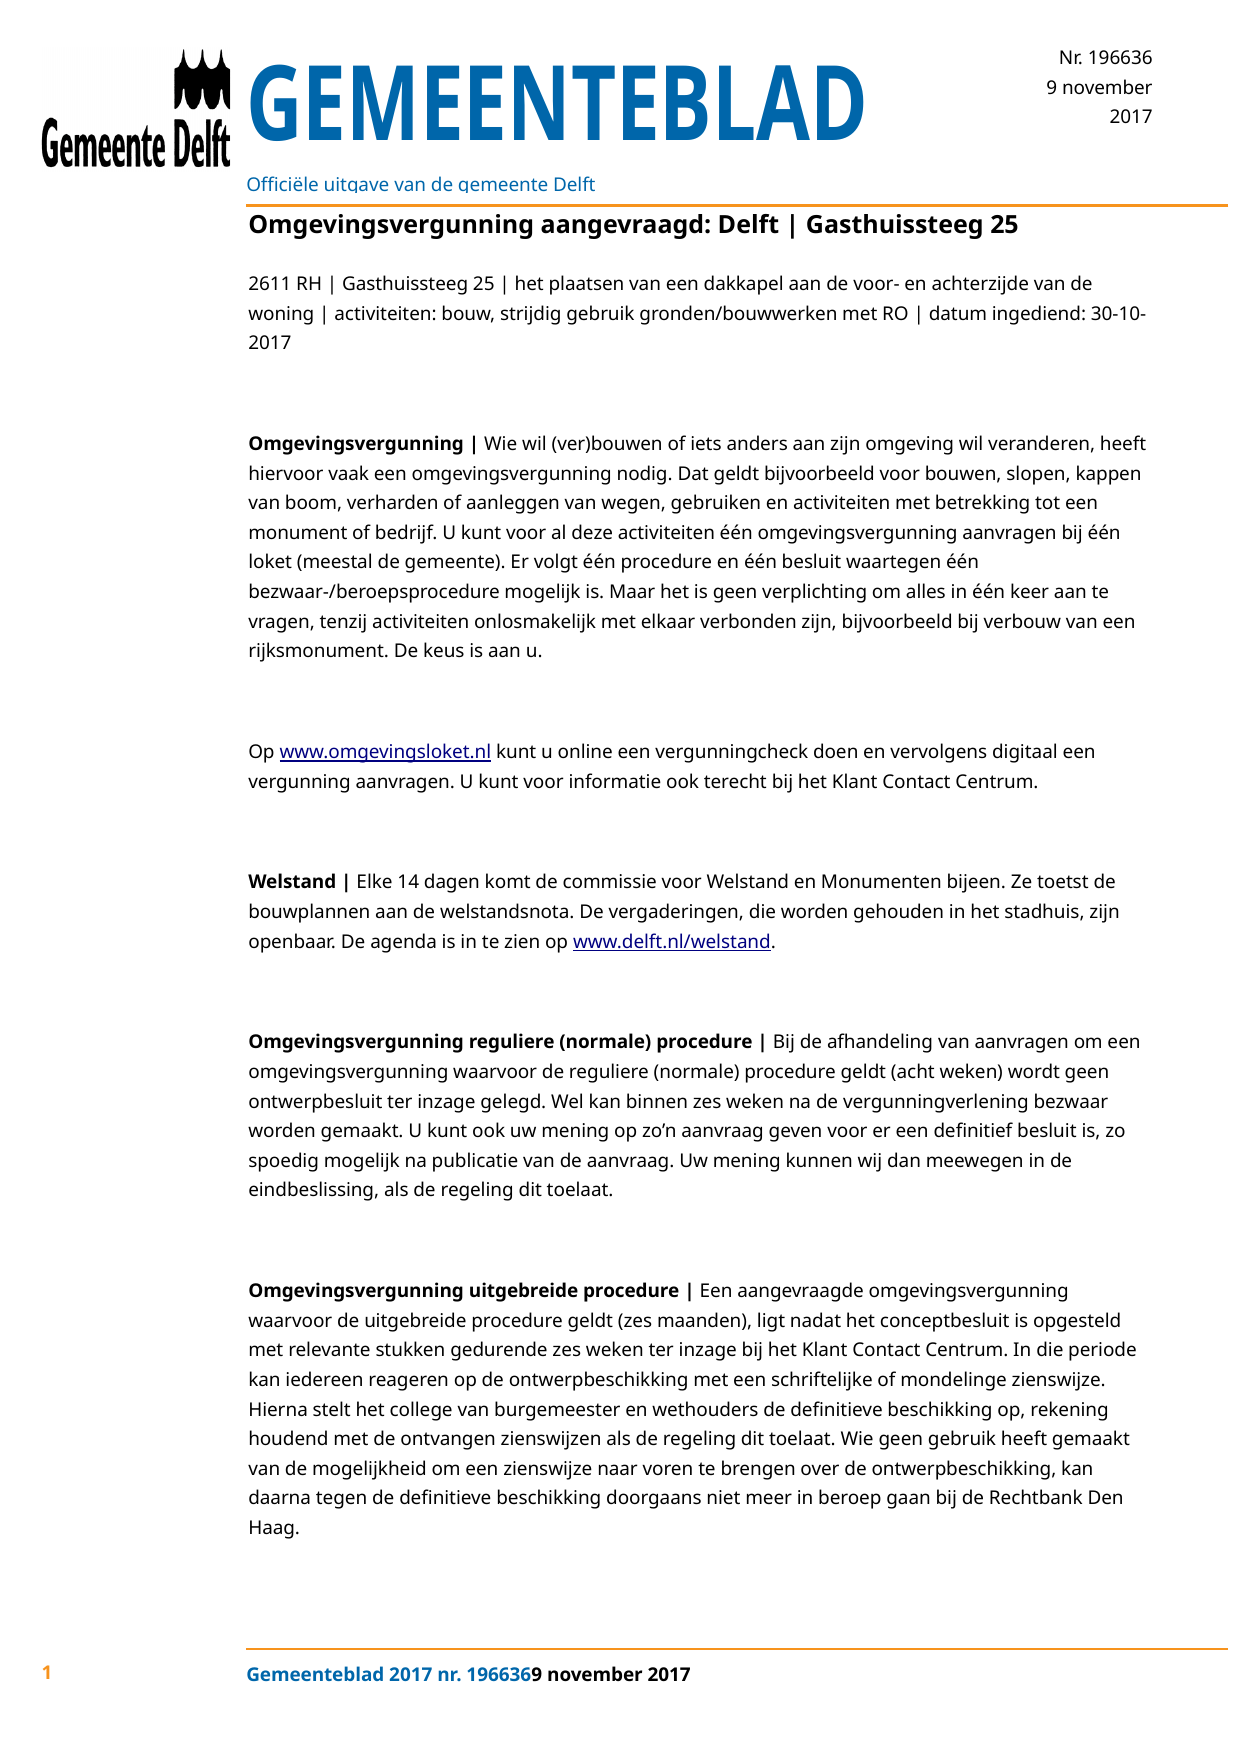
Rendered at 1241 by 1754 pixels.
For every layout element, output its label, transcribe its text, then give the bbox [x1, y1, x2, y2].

text Op www.omgevingsloket.nl kunt u online een vergunningcheck doen en vervolgens digitaal een vergunning aanvragen. U kunt voor informatie ook terecht bij het Klant Contact Centrum. [248, 738, 1152, 793]
text Omgevingsvergunning | Wie wil (ver)bouwen of iets anders aan zijn omgeving wil veranderen, heeft hiervoor vaak een omgevingsvergunning nodig. Dat geldt bijvoorbeeld voor bouwen, slopen, kappen van boom, verharden of aanleggen van wegen, gebruiken en activiteiten met betrekking tot een monument of bedrijf. U kunt voor al deze activiteiten één omgevingsvergunning aanvragen bij één loket (meestal de gemeente). Er volgt één procedure en één besluit waartegen één bezwaar-/beroepsprocedure mogelijk is. Maar het is geen verplichting om alles in één keer aan te vragen, tenzij activiteiten onlosmakelijk met elkaar verbonden zijn, bijvoorbeeld bij verbouw van een rijksmonument. De keus is aan u. [248, 430, 1152, 663]
text Omgevingsvergunning uitgebreide procedure | Een aangevraagde omgevingsvergunning waarvoor de uitgebreide procedure geldt (zes maanden), ligt nadat het conceptbesluit is opgesteld met relevante stukken gedurende zes weken ter inzage bij het Klant Contact Centrum. In die periode kan iedereen reageren op de ontwerpbeschikking met een schriftelijke of mondelinge zienswijze. Hierna stelt het college van burgemeester en wethouders de definitieve beschikking op, rekening houdend met de ontvangen zienswijzen als de regeling dit toelaat. Wie geen gebruik heeft gemaakt van de mogelijkheid om een zienswijze naar voren te brengen over de ontwerpbeschikking, kan daarna tegen de definitieve beschikking doorgaans niet meer in beroep gaan bij de Rechtbank Den Haag. [248, 1277, 1152, 1540]
picture [41, 47, 231, 172]
text Omgevingsvergunning reguliere (normale) procedure | Bij de afhandeling van aanvragen om een omgevingsvergunning waarvoor de reguliere (normale) procedure geldt (acht weken) wordt geen ontwerpbesluit ter inzage gelegd. Wel kan binnen zes weken na de vergunningverlening bezwaar worden gemaakt. U kunt ook uw mening op zo’n aanvraag geven voor er een definitief besluit is, zo spoedig mogelijk na publicatie van de aanvraag. Uw mening kunnen wij dan meewegen in de eindbeslissing, als de regeling dit toelaat. [248, 1029, 1152, 1202]
text 2611 RH | Gasthuissteeg 25 | het plaatsen van een dakkapel aan de voor- en achterzijde van de woning | activiteiten: bouw, strijdig gebruik gronden/bouwwerken met RO | datum ingediend: 30-10-2017 [248, 270, 1152, 355]
text Welstand | Elke 14 dagen komt de commissie voor Welstand en Monumenten bijeen. Ze toetst de bouwplannen aan de welstandsnota. De vergaderingen, die worden gehouden in het stadhuis, zijn openbaar. De agenda is in te zien op www.delft.nl/welstand. [248, 869, 1152, 953]
text Omgevingsvergunning aangevraagd: Delft | Gasthuissteeg 25 [248, 207, 1152, 241]
